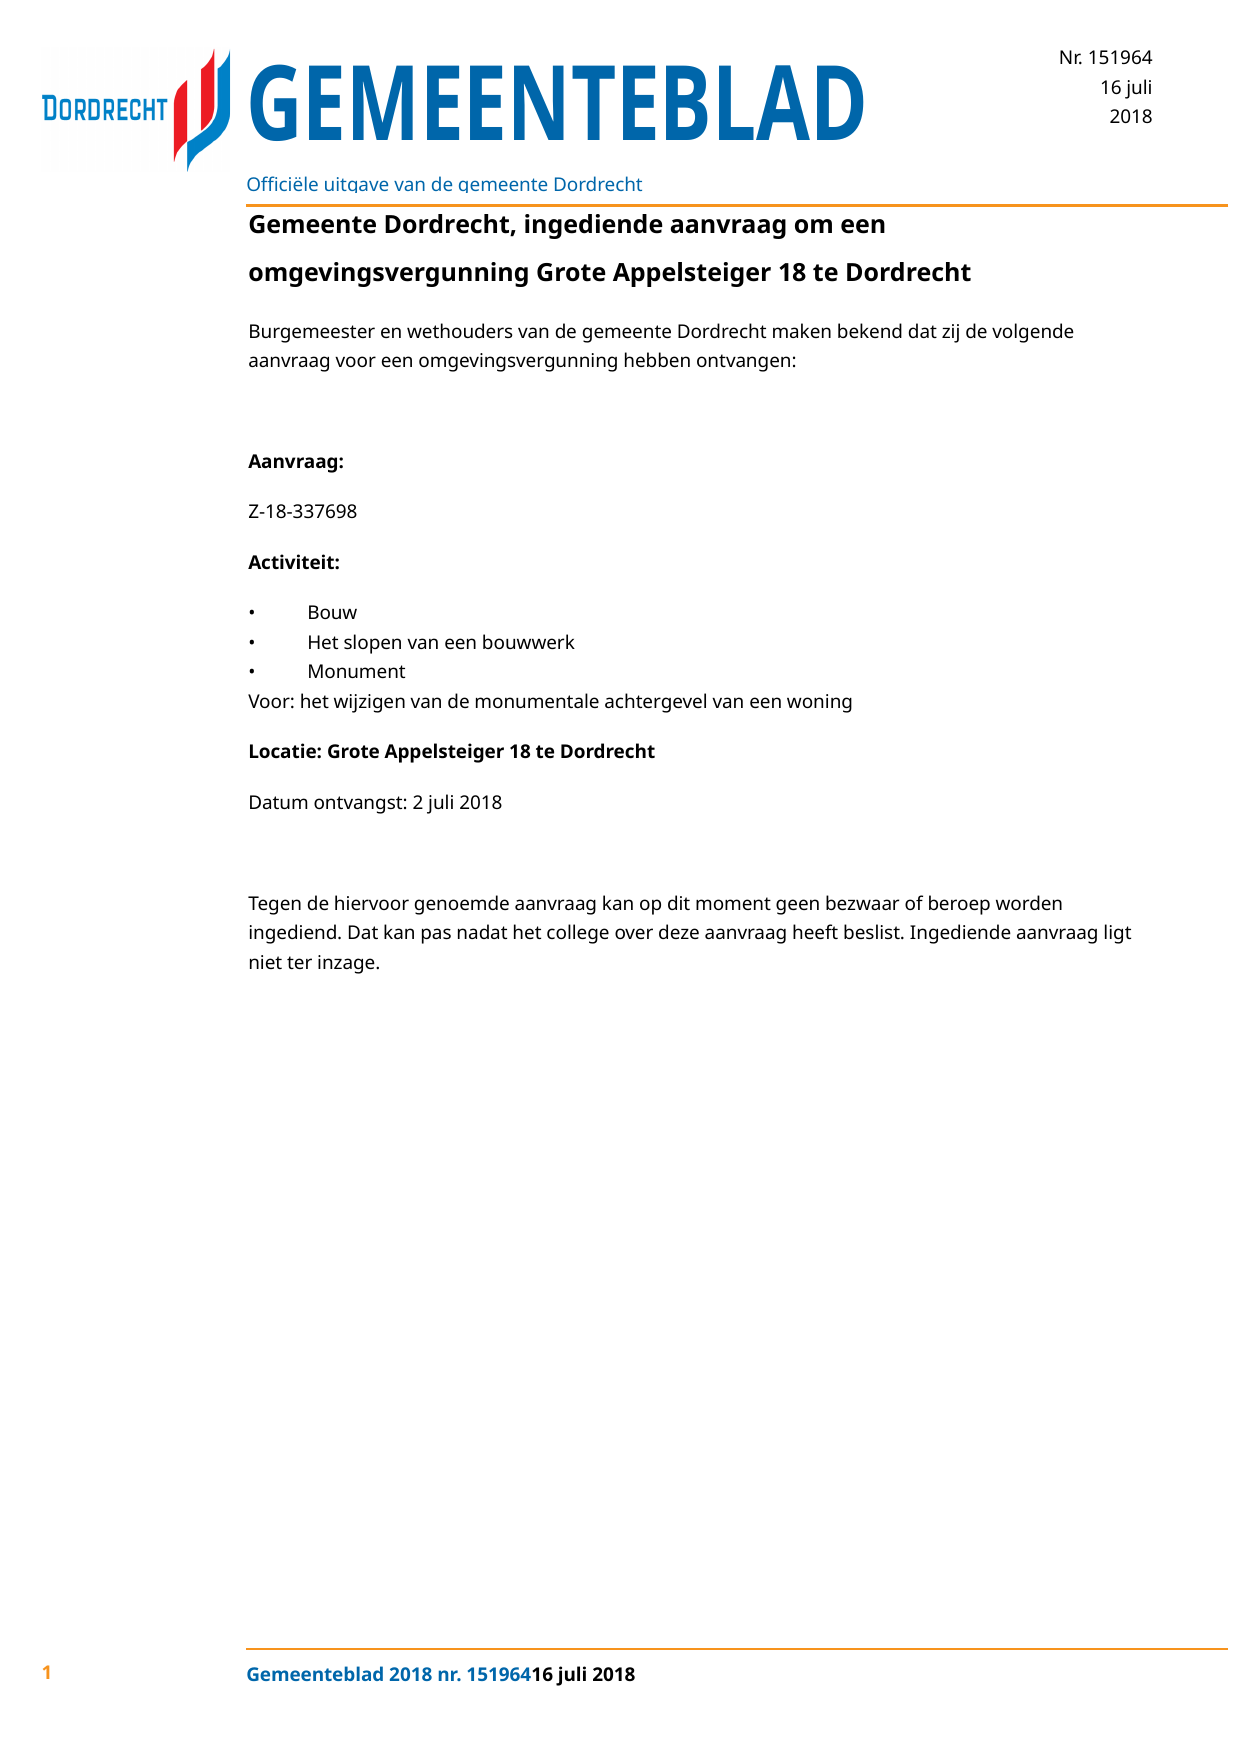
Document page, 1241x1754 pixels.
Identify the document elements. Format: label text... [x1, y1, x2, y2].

text Locatie: Grote Appelsteiger 18 te Dordrecht [248, 739, 1152, 764]
text Aanvraag: [248, 448, 1152, 474]
text Z-18-337698 [248, 499, 1152, 524]
text Burgemeester en wethouders van de gemeente Dordrecht maken bekend dat zij de volgende aanvraag voor een omgevingsvergunning hebben ontvangen: [248, 318, 1152, 373]
text Datum ontvangst: 2 juli 2018 [248, 789, 1152, 815]
list Bouw [248, 599, 1152, 625]
text Voor: het wijzigen van de monumentale achtergevel van een woning [248, 688, 1152, 714]
picture [41, 47, 231, 172]
text Activiteit: [248, 549, 1152, 575]
text Gemeente Dordrecht, ingediende aanvraag om een omgevingsvergunning Grote Appelsteiger 18 te Dordrecht [248, 207, 1152, 288]
list Monument [248, 659, 1152, 684]
list Het slopen van een bouwwerk [248, 629, 1152, 655]
text Tegen de hiervoor genoemde aanvraag kan op dit moment geen bezwaar of beroep worden ingediend. Dat kan pas nadat het college over deze aanvraag heeft beslist. Ingediende aanvraag ligt niet ter inzage. [248, 890, 1152, 975]
